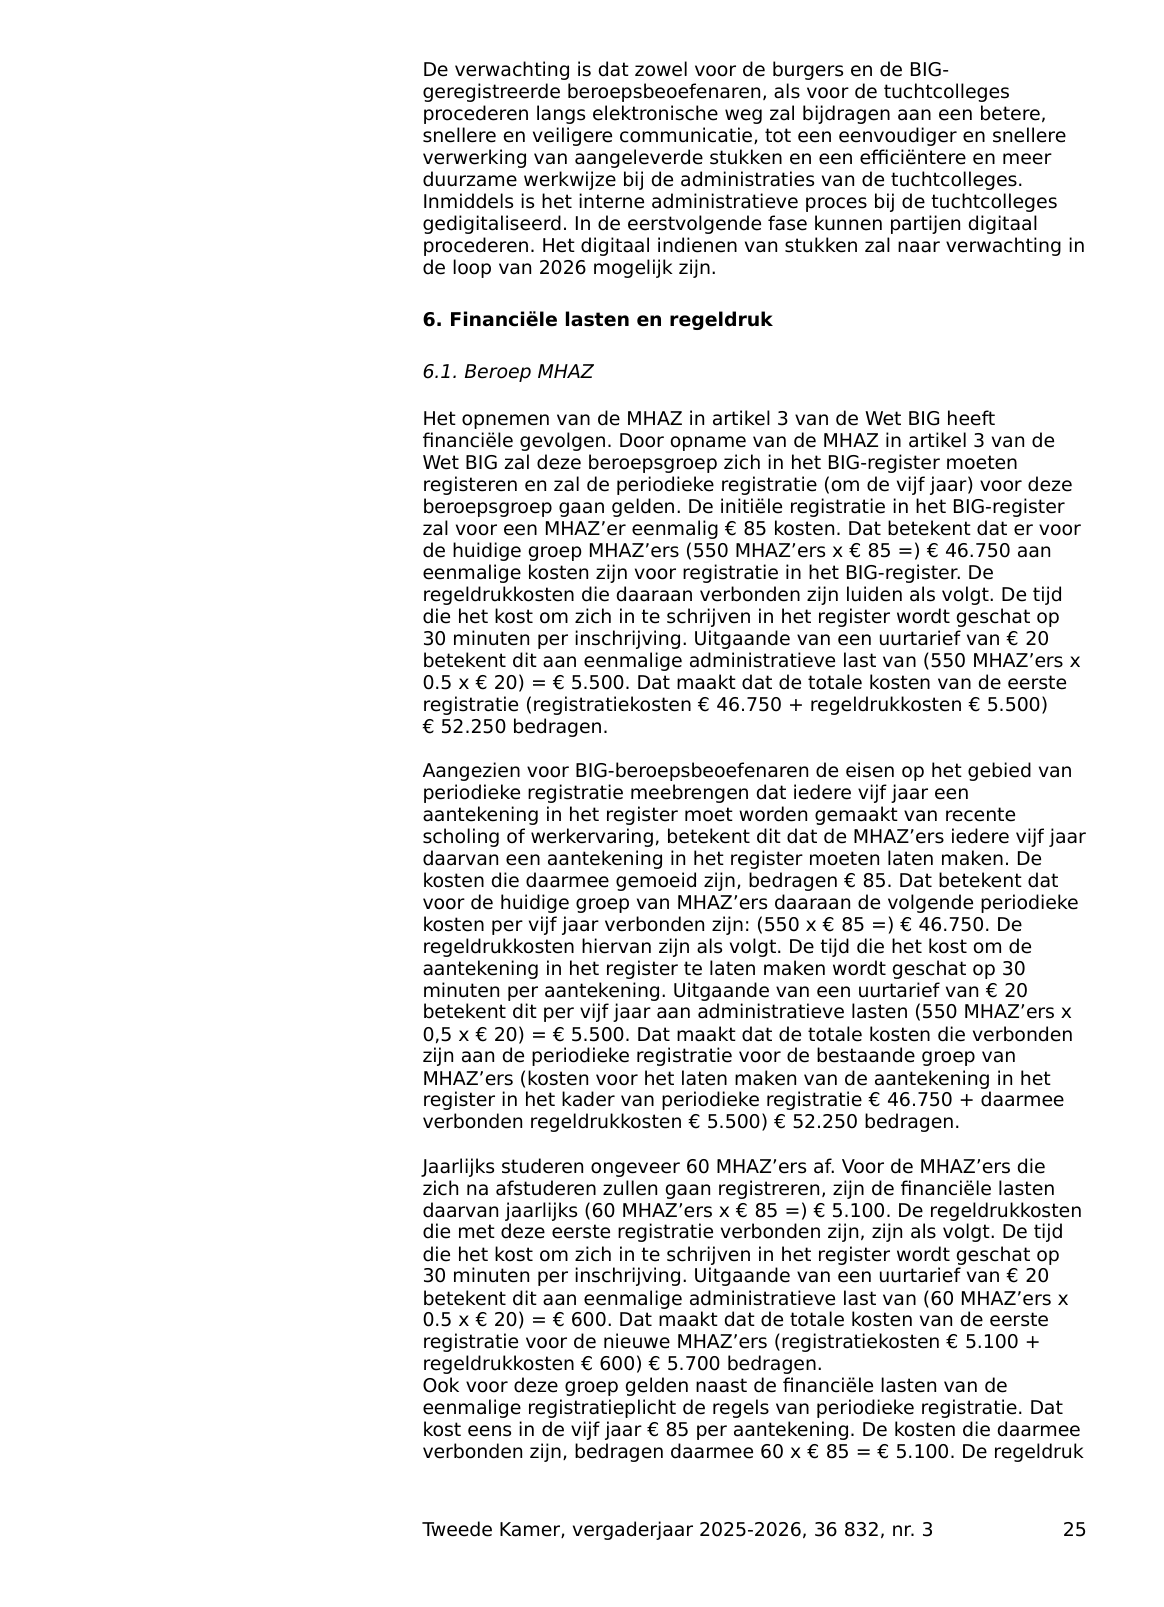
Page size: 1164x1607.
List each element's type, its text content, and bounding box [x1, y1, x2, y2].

text De verwachting is dat zowel voor de burgers en de BIG-geregistreerde beroepsbeoefenaren, als voor de tuchtcolleges procederen langs elektronische weg zal bijdragen aan een betere, snellere en veiligere communicatie, tot een eenvoudiger en snellere verwerking van aangeleverde stukken en een efficiëntere en meer duurzame werkwijze bij de administraties van de tuchtcolleges. Inmiddels is het interne administratieve proces bij de tuchtcolleges gedigitaliseerd. In de eerstvolgende fase kunnen partijen digitaal procederen. Het digitaal indienen van stukken zal naar verwachting in de loop van 2026 mogelijk zijn. [422, 59, 1087, 279]
text Het opnemen van de MHAZ in artikel 3 van de Wet BIG heeft financiële gevolgen. Door opname van de MHAZ in artikel 3 van de Wet BIG zal deze beroepsgroep zich in het BIG-register moeten registeren en zal de periodieke registratie (om de vijf jaar) voor deze beroepsgroep gaan gelden. De initiële registratie in het BIG-register zal voor een MHAZ’er eenmalig € 85 kosten. Dat betekent dat er voor de huidige groep MHAZ’ers (550 MHAZ’ers x € 85 =) € 46.750 aan eenmalige kosten zijn voor registratie in het BIG-register. De regeldrukkosten die daaraan verbonden zijn luiden als volgt. De tijd die het kost om zich in te schrijven in het register wordt geschat op 30 minuten per inschrijving. Uitgaande van een uurtarief van € 20 betekent dit aan eenmalige administratieve last van (550 MHAZ’ers x 0.5 x € 20) = € 5.500. Dat maakt dat de totale kosten van de eerste registratie (registratiekosten € 46.750 + regeldrukkosten € 5.500) € 52.250 bedragen. [422, 408, 1087, 737]
text Jaarlijks studeren ongeveer 60 MHAZ’ers af. Voor de MHAZ’ers die zich na afstuderen zullen gaan registreren, zijn de financiële lasten daarvan jaarlijks (60 MHAZ’ers x € 85 =) € 5.100. De regeldrukkosten die met deze eerste registratie verbonden zijn, zijn als volgt. De tijd die het kost om zich in te schrijven in het register wordt geschat op 30 minuten per inschrijving. Uitgaande van een uurtarief van € 20 betekent dit aan eenmalige administratieve last van (60 MHAZ’ers x 0.5 x € 20) = € 600. Dat maakt dat de totale kosten van de eerste registratie voor de nieuwe MHAZ’ers (registratiekosten € 5.100 + regeldrukkosten € 600) € 5.700 bedragen. [422, 1156, 1087, 1375]
subtitle 6.1. Beroep MHAZ [422, 361, 1087, 383]
text Aangezien voor BIG-beroepsbeoefenaren de eisen op het gebied van periodieke registratie meebrengen dat iedere vijf jaar een aantekening in het register moet worden gemaakt van recente scholing of werkervaring, betekent dit dat de MHAZ’ers iedere vijf jaar daarvan een aantekening in het register moeten laten maken. De kosten die daarmee gemoeid zijn, bedragen € 85. Dat betekent dat voor de huidige groep van MHAZ’ers daaraan de volgende periodieke kosten per vijf jaar verbonden zijn: (550 x € 85 =) € 46.750. De regeldrukkosten hiervan zijn als volgt. De tijd die het kost om de aantekening in het register te laten maken wordt geschat op 30 minuten per aantekening. Uitgaande van een uurtarief van € 20 betekent dit per vijf jaar aan administratieve lasten (550 MHAZ’ers x 0,5 x € 20) = € 5.500. Dat maakt dat de totale kosten die verbonden zijn aan de periodieke registratie voor de bestaande groep van MHAZ’ers (kosten voor het laten maken van de aantekening in het register in het kader van periodieke registratie € 46.750 + daarmee verbonden regeldrukkosten € 5.500) € 52.250 bedragen. [422, 760, 1087, 1133]
subtitle 6. Financiële lasten en regeldruk [422, 309, 1087, 331]
text Ook voor deze groep gelden naast de financiële lasten van de eenmalige registratieplicht de regels van periodieke registratie. Dat kost eens in de vijf jaar € 85 per aantekening. De kosten die daarmee verbonden zijn, bedragen daarmee 60 x € 85 = € 5.100. De regeldruk [422, 1375, 1087, 1463]
